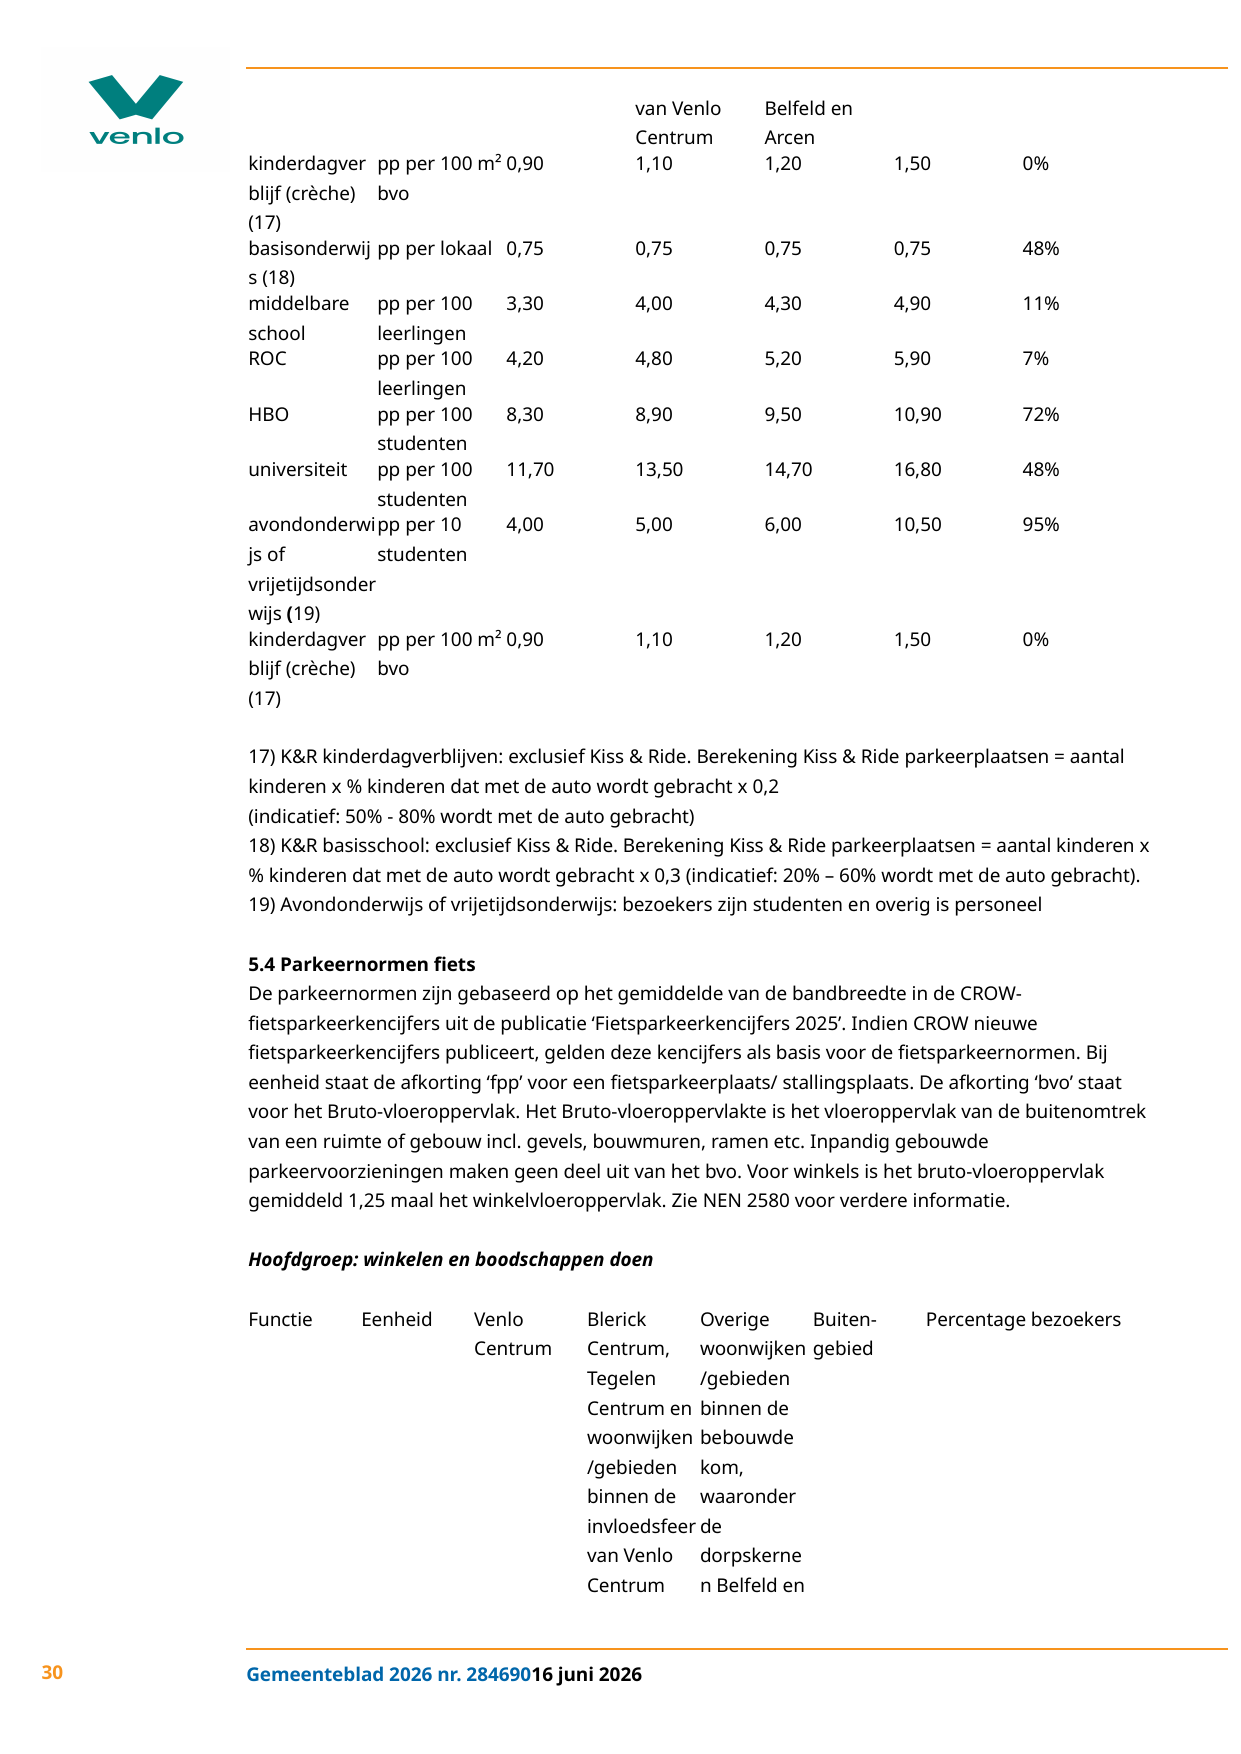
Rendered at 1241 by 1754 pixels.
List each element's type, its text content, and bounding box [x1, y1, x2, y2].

table_header Percentage bezoekers [926, 1306, 1152, 1598]
table_cell 48% [1023, 235, 1152, 290]
table_cell 0,75 [506, 235, 635, 290]
table_header Venlo Centrum [474, 1306, 587, 1598]
table_cell 11,70 [506, 456, 635, 512]
table_cell pp per 100 leerlingen [377, 290, 506, 346]
table_cell 10,90 [894, 401, 1022, 456]
table_cell ROC [248, 346, 377, 401]
table_cell 1,50 [894, 150, 1022, 235]
table_cell HBO [248, 401, 377, 456]
table_cell 0,75 [764, 235, 893, 290]
table_cell 4,90 [894, 290, 1022, 346]
text Hoofdgroep: winkelen en boodschappen doen [248, 1247, 1152, 1272]
table_cell 14,70 [764, 456, 893, 512]
text 5.4 Parkeernormen fiets [248, 951, 1152, 977]
table_cell kinderdagverblijf (crèche) (17) [248, 626, 377, 711]
table_cell 1,20 [764, 626, 893, 711]
table_cell 3,30 [506, 290, 635, 346]
table_header Buiten-gebied [813, 1306, 926, 1598]
text 18) K&R basisschool: exclusief Kiss & Ride. Berekening Kiss & Ride parkeerplaatsen = aantal kinderen x % kinderen dat met de auto wordt gebracht x 0,3 (indicatief: 20% – 60% wordt met de auto gebracht). [248, 832, 1152, 888]
table_cell 95% [1023, 512, 1152, 626]
table_header [894, 95, 1022, 150]
table_cell pp per 10 studenten [377, 512, 506, 626]
table_header van Venlo Centrum [635, 95, 764, 150]
table_cell pp per 100 m² bvo [377, 626, 506, 711]
table_header [1023, 95, 1152, 150]
table_cell 5,20 [764, 346, 893, 401]
table_cell 4,20 [506, 346, 635, 401]
table_cell kinderdagverblijf (crèche) (17) [248, 150, 377, 235]
table_cell basisonderwijs (18) [248, 235, 377, 290]
picture [41, 47, 231, 172]
table_cell pp per 100 m² bvo [377, 150, 506, 235]
table_cell 11% [1023, 290, 1152, 346]
text De parkeernormen zijn gebaseerd op het gemiddelde van de bandbreedte in de CROW- fietsparkeerkencijfers uit de publicatie ‘Fietsparkeerkencijfers 2025’. Indien CROW nieuwe fietsparkeerkencijfers publiceert, gelden deze kencijfers als basis voor de fietsparkeernormen. Bij eenheid staat de afkorting ‘fpp’ voor een fietsparkeerplaats/ stallingsplaats. De afkorting ‘bvo’ staat voor het Bruto-vloeroppervlak. Het Bruto-vloeroppervlakte is het vloeroppervlak van de buitenomtrek van een ruimte of gebouw incl. gevels, bouwmuren, ramen etc. Inpandig gebouwde parkeervoorzieningen maken geen deel uit van het bvo. Voor winkels is het bruto-vloeroppervlak gemiddeld 1,25 maal het winkelvloeroppervlak. Zie NEN 2580 voor verdere informatie. [248, 980, 1152, 1213]
table_cell 0% [1023, 626, 1152, 711]
text (indicatief: 50% - 80% wordt met de auto gebracht) [248, 803, 1152, 829]
table_cell 0,90 [506, 150, 635, 235]
table_header [377, 95, 506, 150]
table_cell 72% [1023, 401, 1152, 456]
table_cell 7% [1023, 346, 1152, 401]
table_cell middelbare school [248, 290, 377, 346]
table_cell avondonderwijs of vrijetijdsonderwijs (19) [248, 512, 377, 626]
table_header Eenheid [361, 1306, 474, 1598]
table_cell pp per 100 studenten [377, 456, 506, 512]
table_cell universiteit [248, 456, 377, 512]
table_header [506, 95, 635, 150]
table_header [248, 95, 377, 150]
table_cell 10,50 [894, 512, 1022, 626]
table_cell 8,90 [635, 401, 764, 456]
table_cell 1,50 [894, 626, 1022, 711]
table_cell 5,90 [894, 346, 1022, 401]
table_cell 4,80 [635, 346, 764, 401]
table_cell 1,10 [635, 150, 764, 235]
table_cell 1,20 [764, 150, 893, 235]
table_header Belfeld en Arcen [764, 95, 893, 150]
table_cell 4,00 [635, 290, 764, 346]
table_cell 9,50 [764, 401, 893, 456]
table_header Overige woonwijken/gebieden binnen de bebouwde kom, waaronder de dorpskernen Belfeld en [700, 1306, 813, 1598]
table_cell 1,10 [635, 626, 764, 711]
text 17) K&R kinderdagverblijven: exclusief Kiss & Ride. Berekening Kiss & Ride parkeerplaatsen = aantal kinderen x % kinderen dat met de auto wordt gebracht x 0,2 [248, 744, 1152, 799]
table_cell 5,00 [635, 512, 764, 626]
text 19) Avondonderwijs of vrijetijdsonderwijs: bezoekers zijn studenten en overig is personeel [248, 892, 1152, 917]
table_cell 8,30 [506, 401, 635, 456]
table_cell 16,80 [894, 456, 1022, 512]
table_header Blerick Centrum, Tegelen Centrum en woonwijken/gebieden binnen de invloedsfeer van Venlo Centrum [587, 1306, 700, 1598]
table_cell 0,75 [635, 235, 764, 290]
table_cell 0,75 [894, 235, 1022, 290]
table_cell pp per 100 studenten [377, 401, 506, 456]
table_cell 6,00 [764, 512, 893, 626]
table_cell 13,50 [635, 456, 764, 512]
table_cell 48% [1023, 456, 1152, 512]
table_cell pp per 100 leerlingen [377, 346, 506, 401]
table_header Functie [248, 1306, 361, 1598]
table_cell 0% [1023, 150, 1152, 235]
table_cell 4,30 [764, 290, 893, 346]
table_cell 4,00 [506, 512, 635, 626]
table_cell 0,90 [506, 626, 635, 711]
table_cell pp per lokaal [377, 235, 506, 290]
